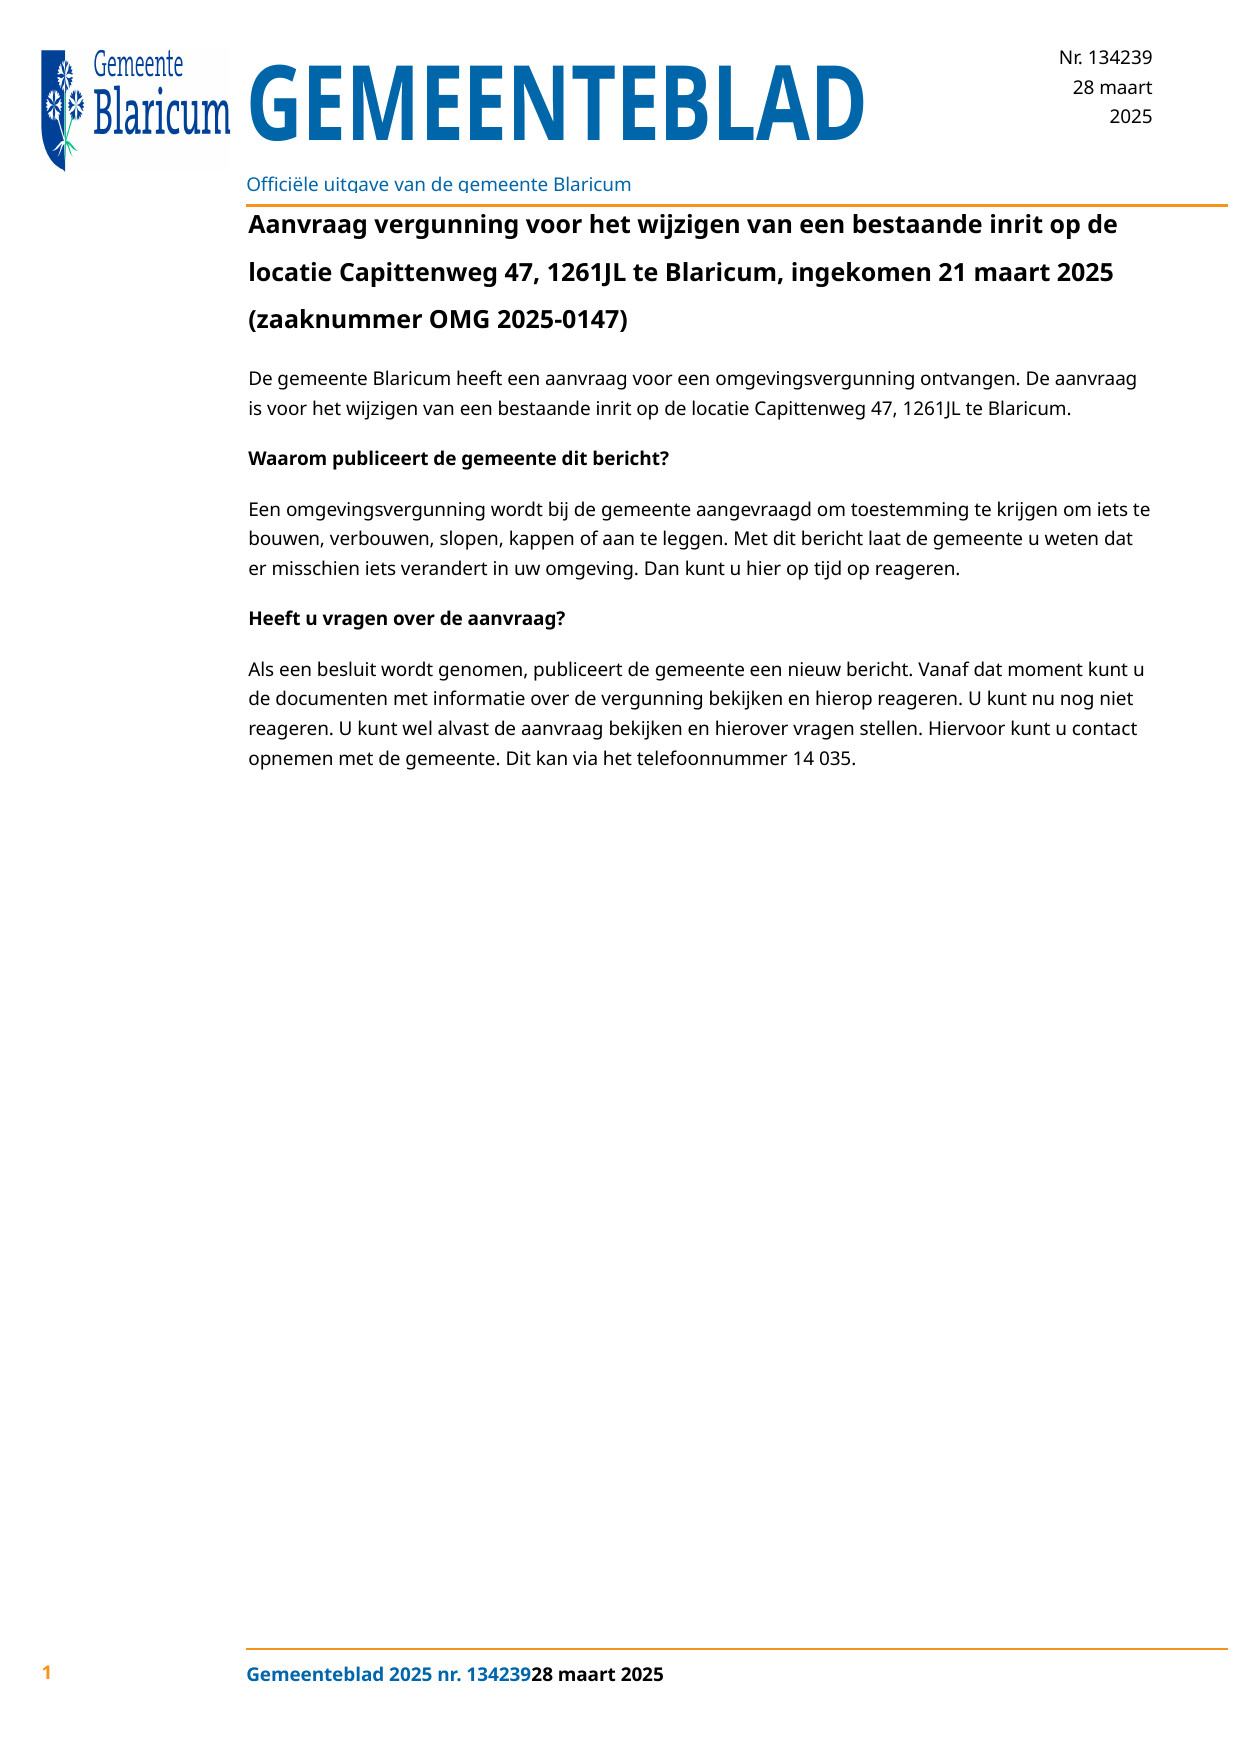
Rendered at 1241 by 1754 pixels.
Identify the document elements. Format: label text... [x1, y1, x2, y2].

text Als een besluit wordt genomen, publiceert de gemeente een nieuw bericht. Vanaf dat moment kunt u de documenten met informatie over de vergunning bekijken en hierop reageren. U kunt nu nog niet reageren. U kunt wel alvast de aanvraag bekijken en hierover vragen stellen. Hiervoor kunt u contact opnemen met de gemeente. Dit kan via het telefoonnummer 14 035. [248, 656, 1152, 770]
picture [41, 47, 231, 172]
text Heeft u vragen over de aanvraag? [248, 606, 1152, 631]
text Aanvraag vergunning voor het wijzigen van een bestaande inrit op de locatie Capittenweg 47, 1261JL te Blaricum, ingekomen 21 maart 2025 (zaaknummer OMG 2025-0147) [248, 207, 1152, 336]
text De gemeente Blaricum heeft een aanvraag voor een omgevingsvergunning ontvangen. De aanvraag is voor het wijzigen van een bestaande inrit op de locatie Capittenweg 47, 1261JL te Blaricum. [248, 366, 1152, 421]
text Waarom publiceert de gemeente dit bericht? [248, 446, 1152, 471]
text Een omgevingsvergunning wordt bij de gemeente aangevraagd om toestemming te krijgen om iets te bouwen, verbouwen, slopen, kappen of aan te leggen. Met dit bericht laat de gemeente u weten dat er misschien iets verandert in uw omgeving. Dan kunt u hier op tijd op reageren. [248, 496, 1152, 581]
